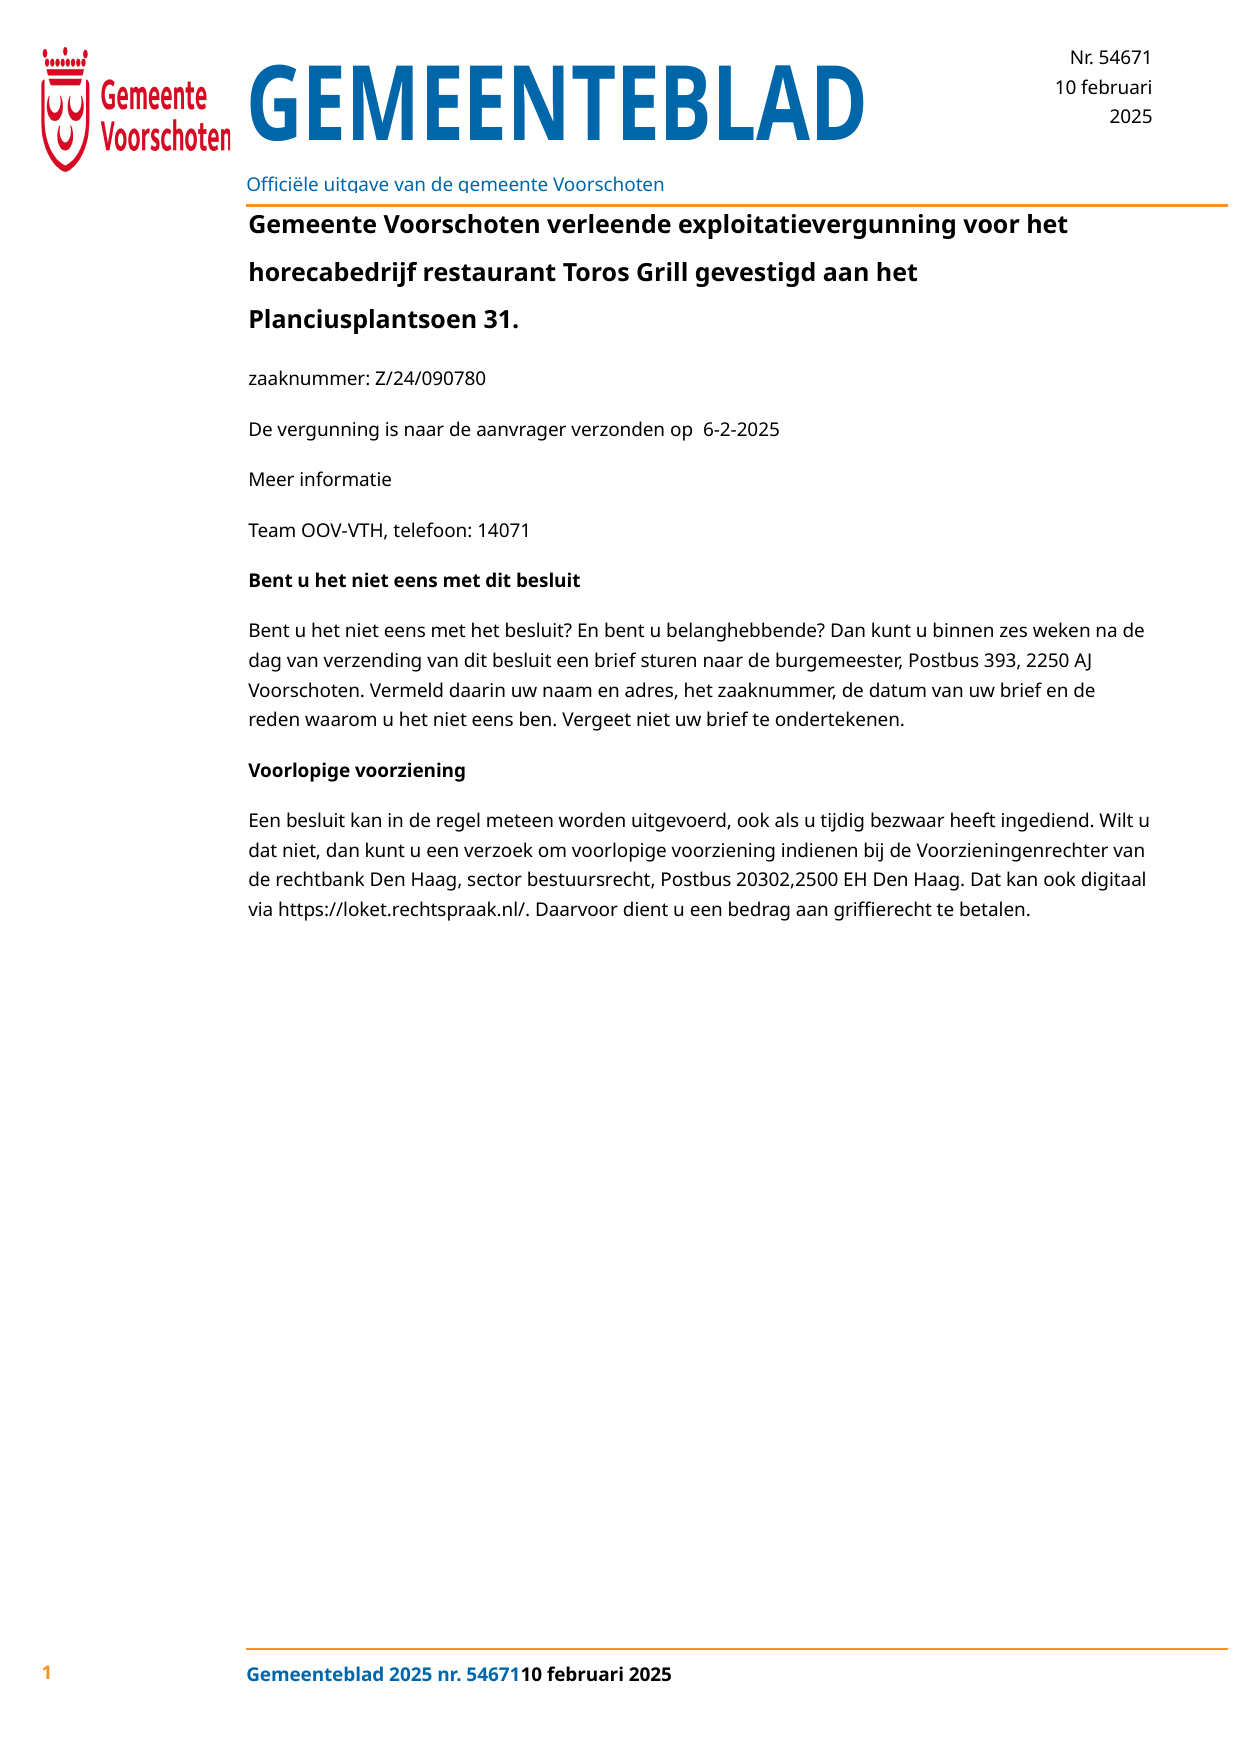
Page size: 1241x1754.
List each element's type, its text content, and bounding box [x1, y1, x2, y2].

text zaaknummer: Z/24/090780 [248, 366, 1152, 391]
picture [41, 47, 231, 172]
text Gemeente Voorschoten verleende exploitatievergunning voor het horecabedrijf restaurant Toros Grill gevestigd aan het Planciusplantsoen 31. [248, 207, 1152, 336]
text Meer informatie [248, 466, 1152, 492]
text De vergunning is naar de aanvrager verzonden op 6-2-2025 [248, 416, 1152, 442]
text Bent u het niet eens met dit besluit [248, 567, 1152, 593]
text Voorlopige voorziening [248, 757, 1152, 782]
text Een besluit kan in de regel meteen worden uitgevoerd, ook als u tijdig bezwaar heeft ingediend. Wilt u dat niet, dan kunt u een verzoek om voorlopige voorziening indienen bij de Voorzieningenrechter van de rechtbank Den Haag, sector bestuursrecht, Postbus 20302,2500 EH Den Haag. Dat kan ook digitaal via https://loket.rechtspraak.nl/. Daarvoor dient u een bedrag aan griffierecht te betalen. [248, 807, 1152, 922]
text Team OOV-VTH, telefoon: 14071 [248, 517, 1152, 542]
text Bent u het niet eens met het besluit? En bent u belanghebbende? Dan kunt u binnen zes weken na de dag van verzending van dit besluit een brief sturen naar de burgemeester, Postbus 393, 2250 AJ Voorschoten. Vermeld daarin uw naam en adres, het zaaknummer, de datum van uw brief en de reden waarom u het niet eens ben. Vergeet niet uw brief te ondertekenen. [248, 618, 1152, 732]
